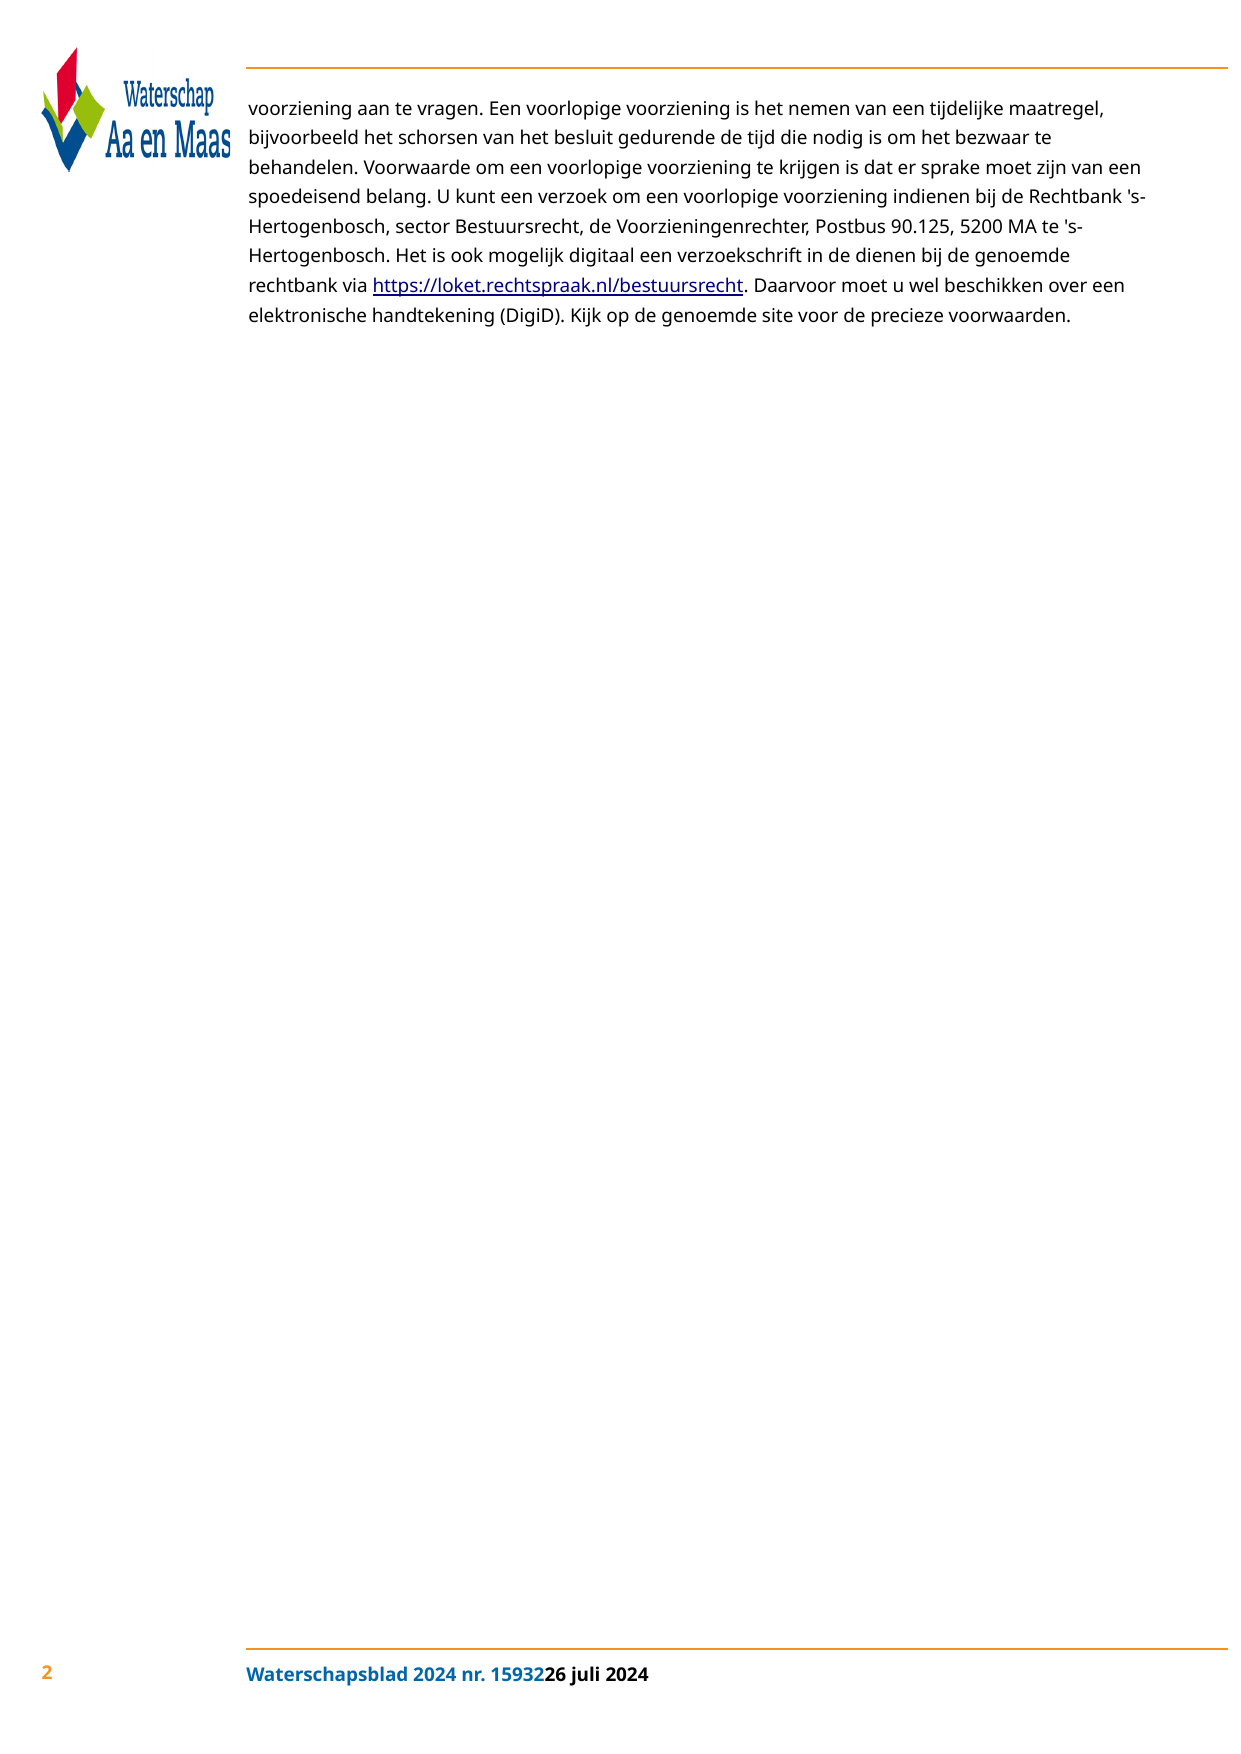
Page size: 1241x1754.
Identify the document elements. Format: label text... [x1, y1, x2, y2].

text voorziening aan te vragen. Een voorlopige voorziening is het nemen van een tijdelijke maatregel, bijvoorbeeld het schorsen van het besluit gedurende de tijd die nodig is om het bezwaar te behandelen. Voorwaarde om een voorlopige voorziening te krijgen is dat er sprake moet zijn van een spoedeisend belang. U kunt een verzoek om een voorlopige voorziening indienen bij de Rechtbank 's-Hertogenbosch, sector Bestuursrecht, de Voorzieningenrechter, Postbus 90.125, 5200 MA te 's-Hertogenbosch. Het is ook mogelijk digitaal een verzoekschrift in de dienen bij de genoemde rechtbank via https://loket.rechtspraak.nl/bestuursrecht. Daarvoor moet u wel beschikken over een elektronische handtekening (DigiD). Kijk op de genoemde site voor de precieze voorwaarden. [248, 95, 1152, 328]
picture [41, 47, 231, 172]
